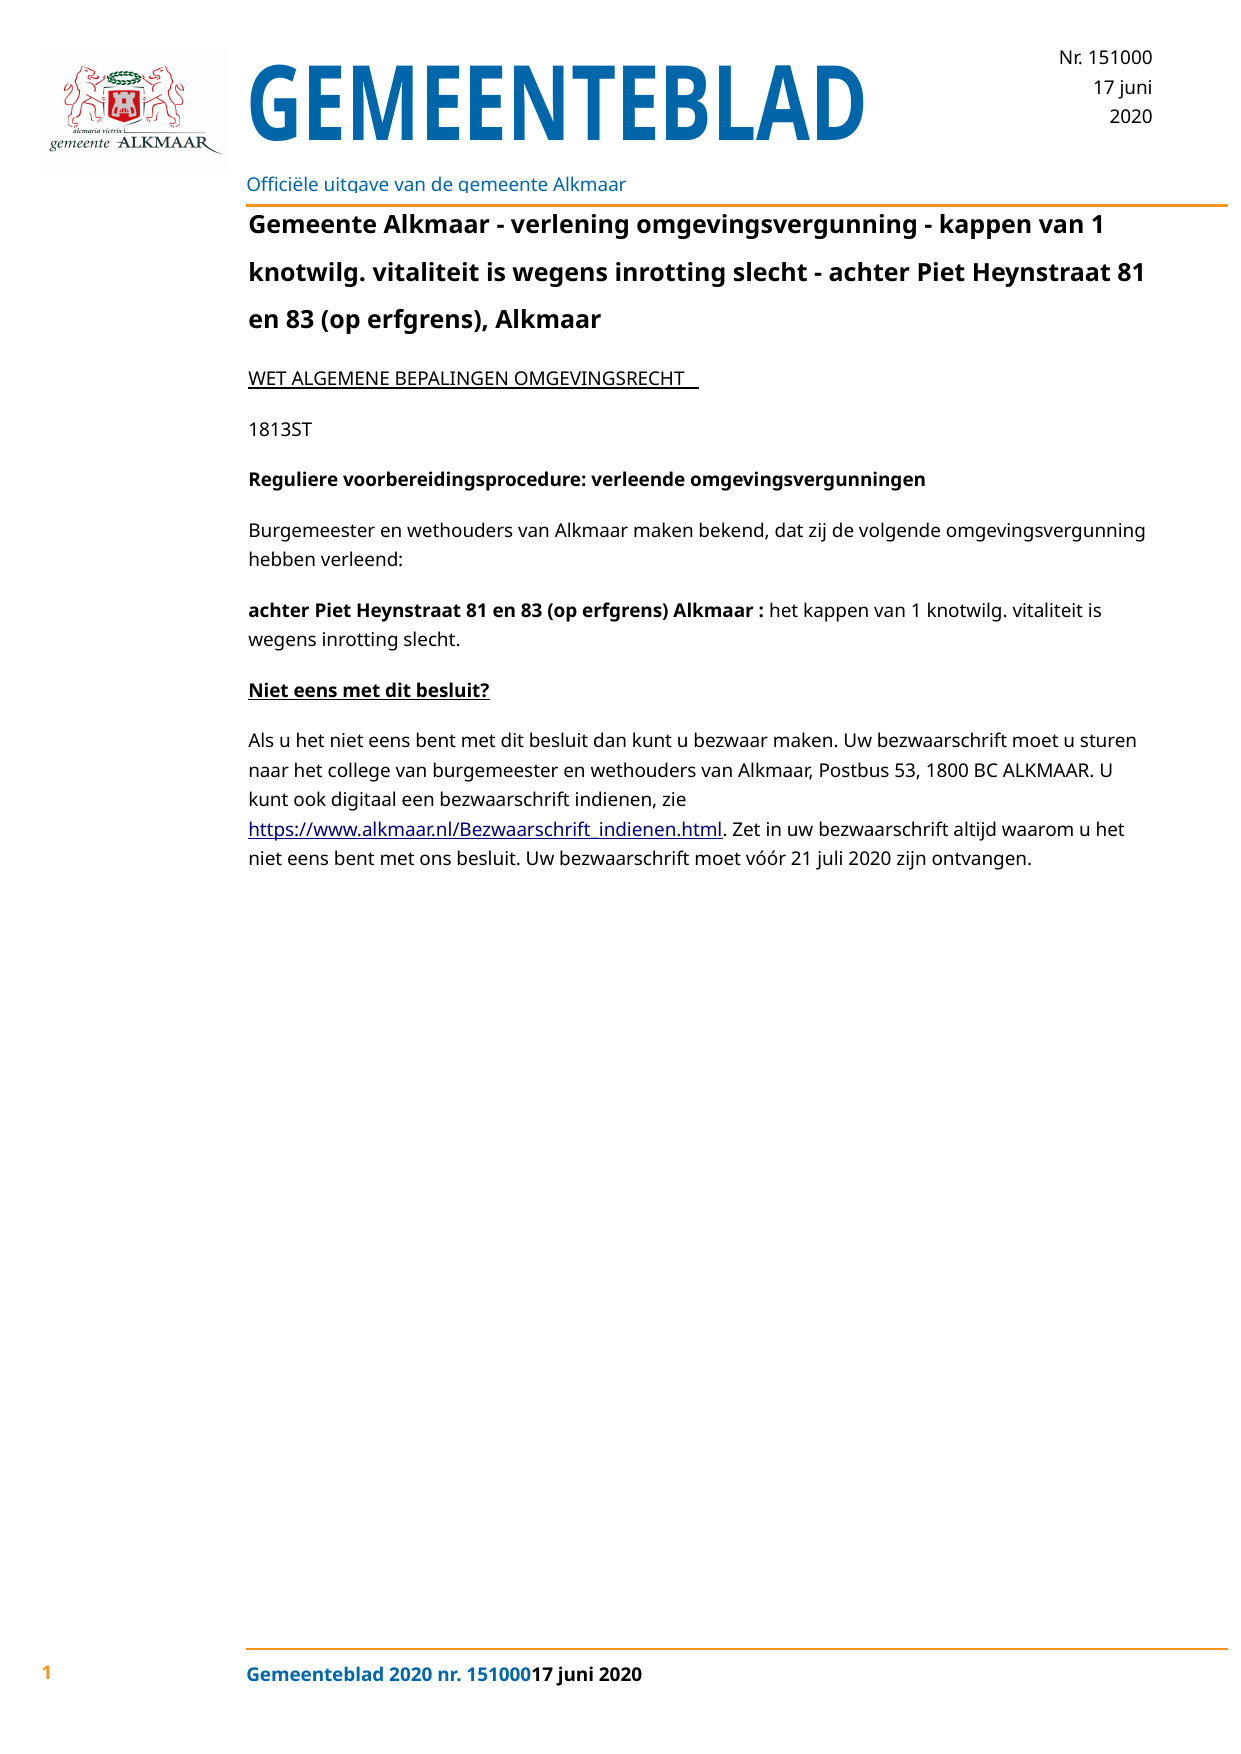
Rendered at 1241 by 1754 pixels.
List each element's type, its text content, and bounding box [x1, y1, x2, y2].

text Als u het niet eens bent met dit besluit dan kunt u bezwaar maken. Uw bezwaarschrift moet u sturen naar het college van burgemeester en wethouders van Alkmaar, Postbus 53, 1800 BC ALKMAAR. U kunt ook digitaal een bezwaarschrift indienen, zie https://www.alkmaar.nl/Bezwaarschrift_indienen.html. Zet in uw bezwaarschrift altijd waarom u het niet eens bent met ons besluit. Uw bezwaarschrift moet vóór 21 juli 2020 zijn ontvangen. [248, 727, 1152, 871]
text 1813ST [248, 416, 1152, 442]
text Burgemeester en wethouders van Alkmaar maken bekend, dat zij de volgende omgevingsvergunning hebben verleend: [248, 517, 1152, 572]
text Reguliere voorbereidingsprocedure: verleende omgevingsvergunningen [248, 466, 1152, 492]
text achter Piet Heynstraat 81 en 83 (op erfgrens) Alkmaar : het kappen van 1 knotwilg. vitaliteit is wegens inrotting slecht. [248, 597, 1152, 652]
text Niet eens met dit besluit? [248, 677, 1152, 702]
text Gemeente Alkmaar - verlening omgevingsvergunning - kappen van 1 knotwilg. vitaliteit is wegens inrotting slecht - achter Piet Heynstraat 81 en 83 (op erfgrens), Alkmaar [248, 207, 1152, 336]
text WET ALGEMENE BEPALINGEN OMGEVINGSRECHT [248, 366, 1152, 391]
picture [41, 47, 231, 172]
